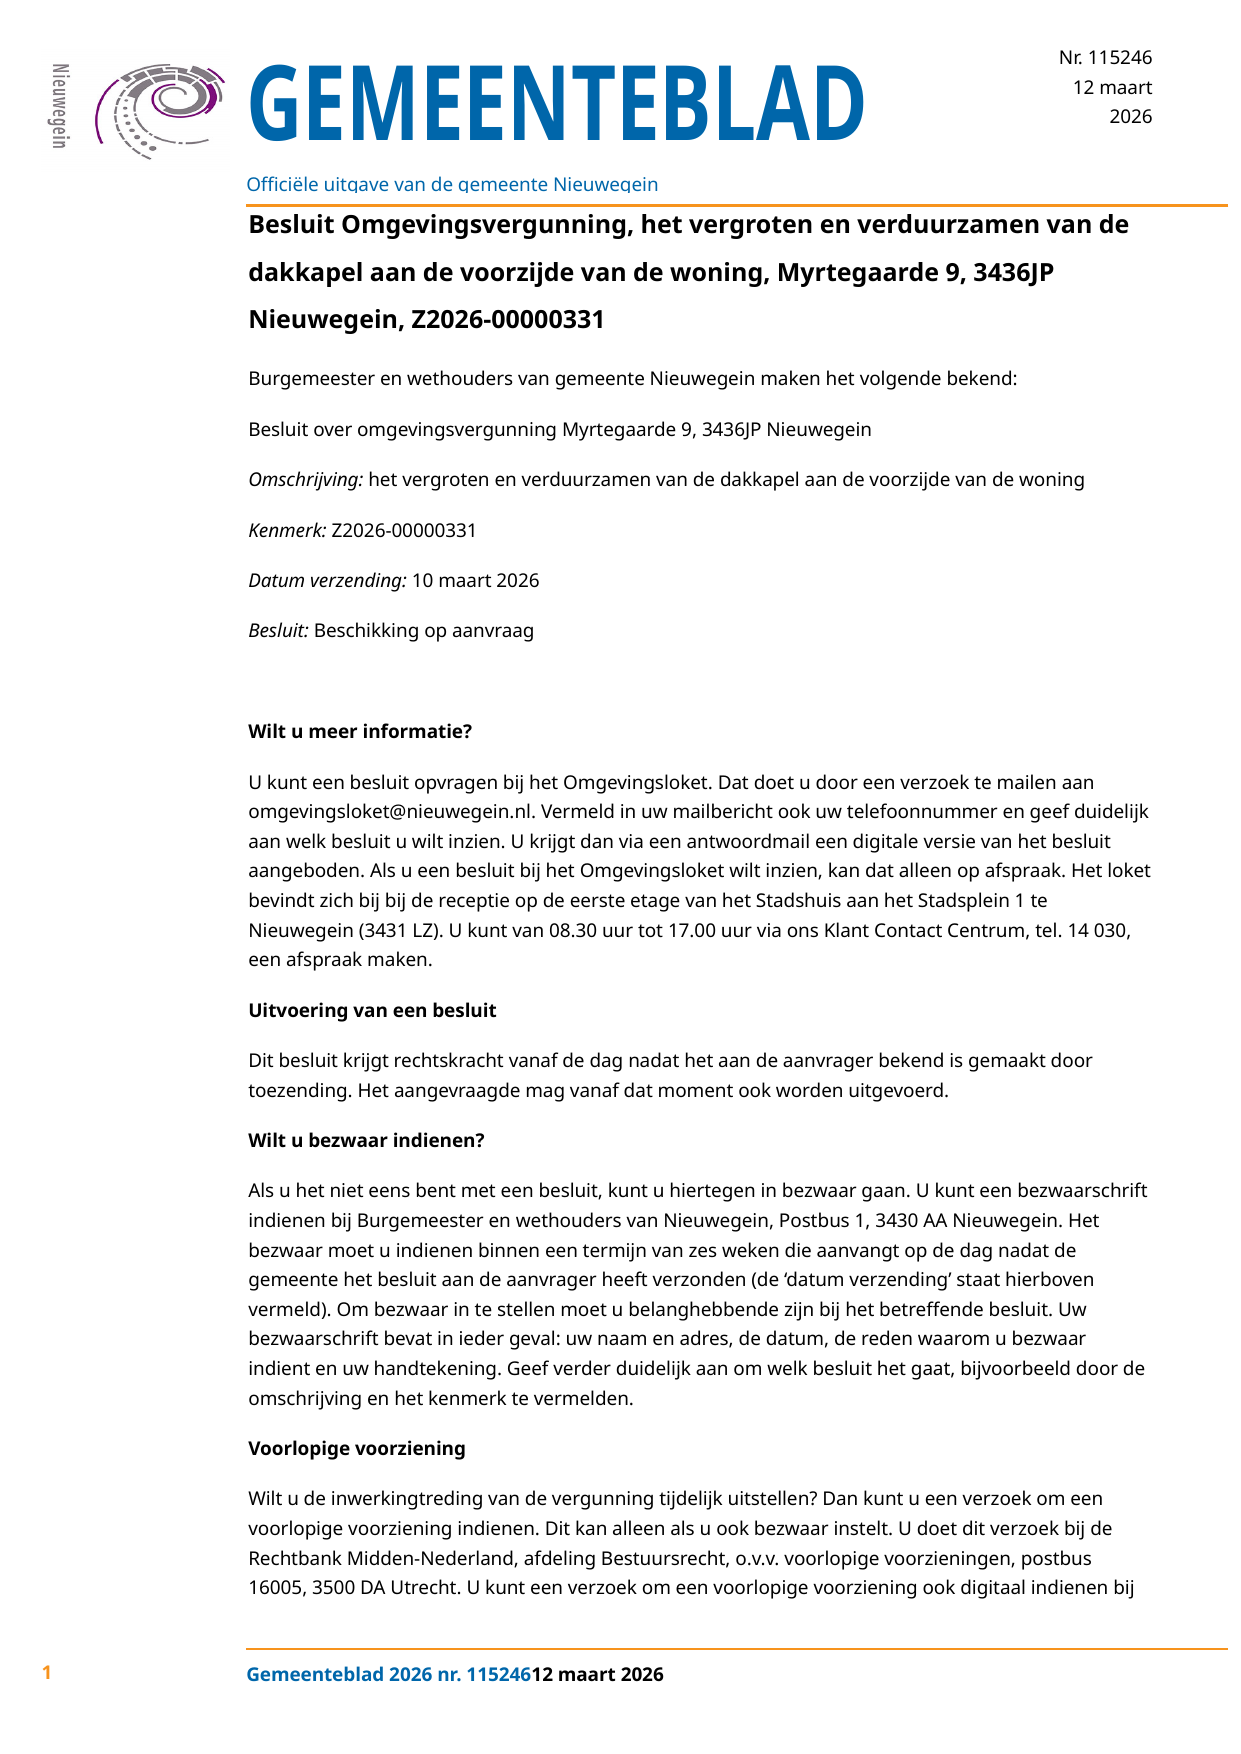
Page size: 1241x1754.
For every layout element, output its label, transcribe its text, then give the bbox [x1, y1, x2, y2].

text Wilt u bezwaar indienen? [248, 1127, 1152, 1153]
picture [41, 47, 231, 172]
text Besluit Omgevingsvergunning, het vergroten en verduurzamen van de dakkapel aan de voorzijde van de woning, Myrtegaarde 9, 3436JP Nieuwegein, Z2026-00000331 [248, 207, 1152, 336]
text Dit besluit krijgt rechtskracht vanaf de dag nadat het aan de aanvrager bekend is gemaakt door toezending. Het aangevraagde mag vanaf dat moment ook worden uitgevoerd. [248, 1047, 1152, 1102]
text Datum verzending: 10 maart 2026 [248, 567, 1152, 593]
text U kunt een besluit opvragen bij het Omgevingsloket. Dat doet u door een verzoek te mailen aan omgevingsloket@nieuwegein.nl. Vermeld in uw mailbericht ook uw telefoonnummer en geef duidelijk aan welk besluit u wilt inzien. U krijgt dan via een antwoordmail een digitale versie van het besluit aangeboden. Als u een besluit bij het Omgevingsloket wilt inzien, kan dat alleen op afspraak. Het loket bevindt zich bij bij de receptie op de eerste etage van het Stadshuis aan het Stadsplein 1 te Nieuwegein (3431 LZ). U kunt van 08.30 uur tot 17.00 uur via ons Klant Contact Centrum, tel. 14 030, een afspraak maken. [248, 769, 1152, 972]
text Wilt u meer informatie? [248, 718, 1152, 744]
text Besluit: Beschikking op aanvraag [248, 618, 1152, 643]
text Besluit over omgevingsvergunning Myrtegaarde 9, 3436JP Nieuwegein [248, 416, 1152, 442]
text Uitvoering van een besluit [248, 997, 1152, 1022]
text Wilt u de inwerkingtreding van de vergunning tijdelijk uitstellen? Dan kunt u een verzoek om een voorlopige voorziening indienen. Dit kan alleen als u ook bezwaar instelt. U doet dit verzoek bij de Rechtbank Midden-Nederland, afdeling Bestuursrecht, o.v.v. voorlopige voorzieningen, postbus 16005, 3500 DA Utrecht. U kunt een verzoek om een voorlopige voorziening ook digitaal indienen bij [248, 1486, 1152, 1600]
text Burgemeester en wethouders van gemeente Nieuwegein maken het volgende bekend: [248, 366, 1152, 391]
text Als u het niet eens bent met een besluit, kunt u hiertegen in bezwaar gaan. U kunt een bezwaarschrift indienen bij Burgemeester en wethouders van Nieuwegein, Postbus 1, 3430 AA Nieuwegein. Het bezwaar moet u indienen binnen een termijn van zes weken die aanvangt op de dag nadat de gemeente het besluit aan de aanvrager heeft verzonden (de ‘datum verzending’ staat hierboven vermeld). Om bezwaar in te stellen moet u belanghebbende zijn bij het betreffende besluit. Uw bezwaarschrift bevat in ieder geval: uw naam en adres, de datum, de reden waarom u bezwaar indient en uw handtekening. Geef verder duidelijk aan om welk besluit het gaat, bijvoorbeeld door de omschrijving en het kenmerk te vermelden. [248, 1178, 1152, 1410]
text Voorlopige voorziening [248, 1435, 1152, 1461]
text Omschrijving: het vergroten en verduurzamen van de dakkapel aan de voorzijde van de woning [248, 466, 1152, 492]
text Kenmerk: Z2026-00000331 [248, 517, 1152, 542]
